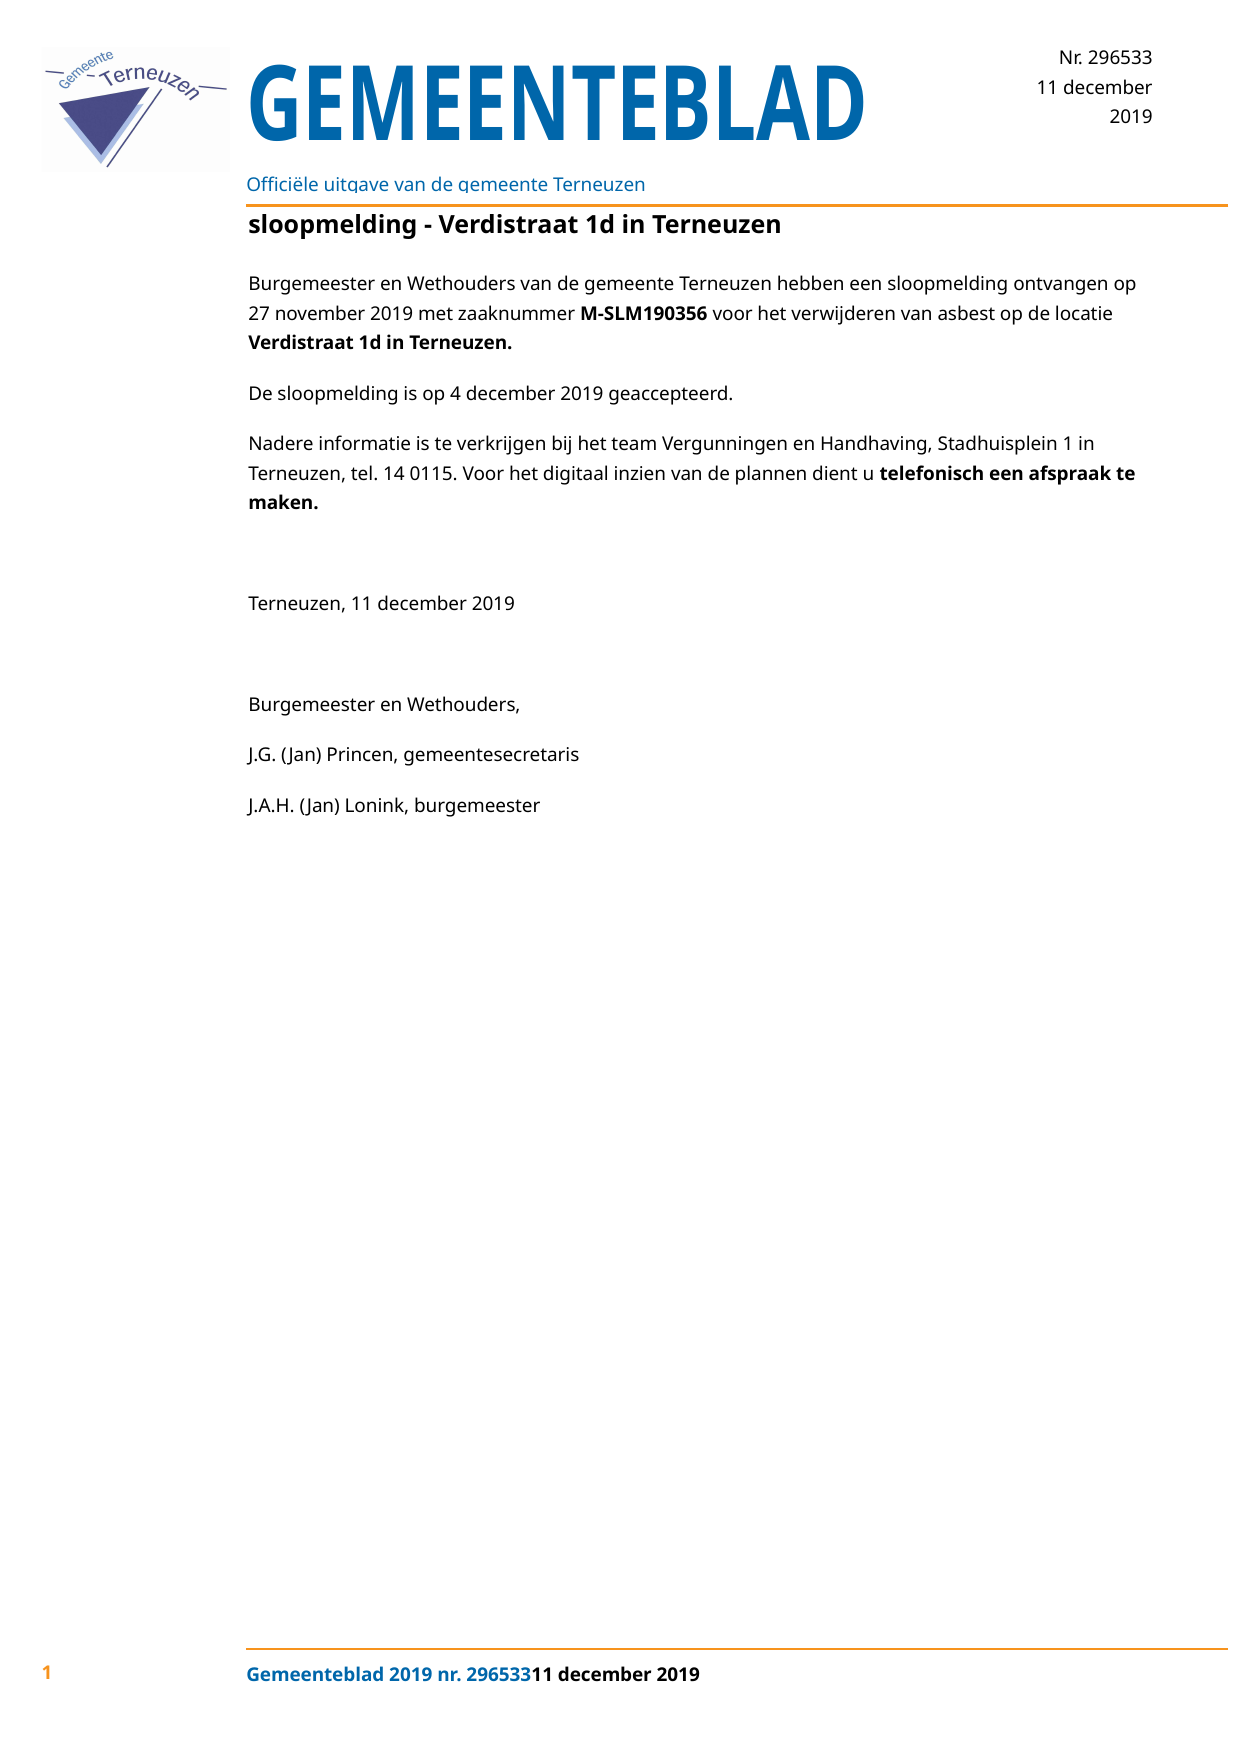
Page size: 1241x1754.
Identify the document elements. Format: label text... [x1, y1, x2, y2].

text J.A.H. (Jan) Lonink, burgemeester [248, 792, 1152, 818]
picture [41, 47, 231, 172]
text Terneuzen, 11 december 2019 [248, 590, 1152, 616]
text J.G. (Jan) Princen, gemeentesecretaris [248, 742, 1152, 767]
text Burgemeester en Wethouders, [248, 691, 1152, 717]
text Burgemeester en Wethouders van de gemeente Terneuzen hebben een sloopmelding ontvangen op 27 november 2019 met zaaknummer M-SLM190356 voor het verwijderen van asbest op de locatie Verdistraat 1d in Terneuzen. [248, 270, 1152, 355]
text Nadere informatie is te verkrijgen bij het team Vergunningen en Handhaving, Stadhuisplein 1 in Terneuzen, tel. 14 0115. Voor het digitaal inzien van de plannen dient u telefonisch een afspraak te maken. [248, 430, 1152, 515]
text sloopmelding - Verdistraat 1d in Terneuzen [248, 207, 1152, 241]
text De sloopmelding is op 4 december 2019 geaccepteerd. [248, 380, 1152, 406]
